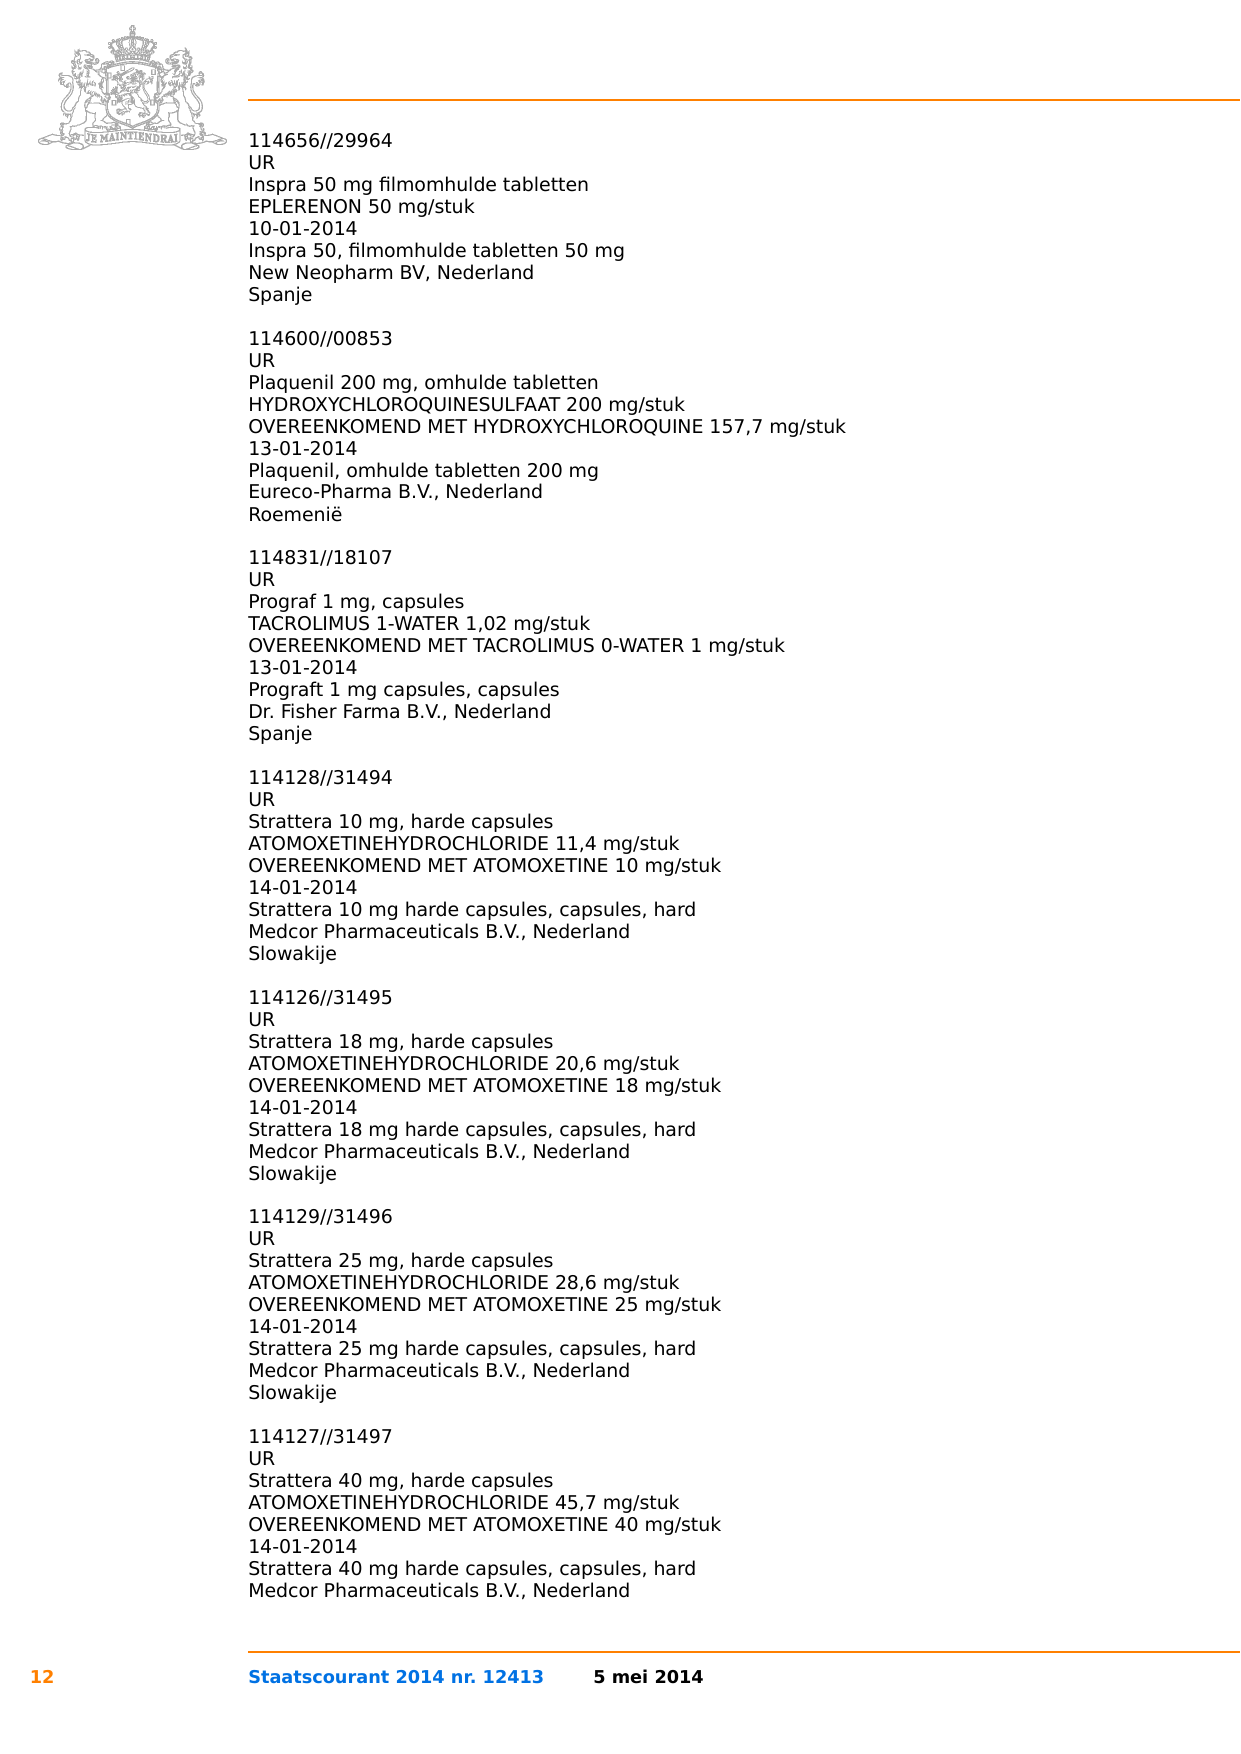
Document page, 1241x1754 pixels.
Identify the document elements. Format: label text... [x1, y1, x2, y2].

text Strattera 40 mg harde capsules, capsules, hard [248, 1558, 1163, 1580]
text Inspra 50, filmomhulde tabletten 50 mg [248, 240, 1163, 262]
text UR [248, 569, 1163, 591]
text ATOMOXETINEHYDROCHLORIDE 45,7 mg/stuk [248, 1492, 1163, 1514]
text Medcor Pharmaceuticals B.V., Nederland [248, 1360, 1163, 1382]
text 114656//29964 [248, 130, 1163, 152]
text Eureco-Pharma B.V., Nederland [248, 481, 1163, 503]
text Slowakije [248, 943, 1163, 965]
text Inspra 50 mg filmomhulde tabletten [248, 174, 1163, 196]
text OVEREENKOMEND MET ATOMOXETINE 40 mg/stuk [248, 1514, 1163, 1536]
text OVEREENKOMEND MET TACROLIMUS 0-WATER 1 mg/stuk [248, 635, 1163, 657]
text Strattera 18 mg harde capsules, capsules, hard [248, 1118, 1163, 1141]
text 14-01-2014 [248, 1097, 1163, 1118]
text Plaquenil 200 mg, omhulde tabletten [248, 372, 1163, 393]
text Medcor Pharmaceuticals B.V., Nederland [248, 1580, 1163, 1602]
text Strattera 40 mg, harde capsules [248, 1470, 1163, 1492]
text 114600//00853 [248, 328, 1163, 349]
text 114831//18107 [248, 547, 1163, 569]
text Prograf 1 mg, capsules [248, 591, 1163, 613]
text 13-01-2014 [248, 437, 1163, 459]
text OVEREENKOMEND MET HYDROXYCHLOROQUINE 157,7 mg/stuk [248, 416, 1163, 437]
text Roemenië [248, 503, 1163, 525]
text Strattera 10 mg harde capsules, capsules, hard [248, 899, 1163, 921]
text OVEREENKOMEND MET ATOMOXETINE 10 mg/stuk [248, 855, 1163, 877]
text 13-01-2014 [248, 657, 1163, 679]
text Plaquenil, omhulde tabletten 200 mg [248, 459, 1163, 481]
text 14-01-2014 [248, 877, 1163, 899]
text TACROLIMUS 1-WATER 1,02 mg/stuk [248, 613, 1163, 635]
text OVEREENKOMEND MET ATOMOXETINE 18 mg/stuk [248, 1074, 1163, 1097]
text Strattera 25 mg harde capsules, capsules, hard [248, 1338, 1163, 1360]
text 10-01-2014 [248, 218, 1163, 240]
text UR [248, 789, 1163, 811]
text EPLERENON 50 mg/stuk [248, 196, 1163, 218]
text ATOMOXETINEHYDROCHLORIDE 20,6 mg/stuk [248, 1053, 1163, 1074]
text OVEREENKOMEND MET ATOMOXETINE 25 mg/stuk [248, 1294, 1163, 1316]
text Medcor Pharmaceuticals B.V., Nederland [248, 921, 1163, 943]
text Strattera 25 mg, harde capsules [248, 1250, 1163, 1272]
text ATOMOXETINEHYDROCHLORIDE 28,6 mg/stuk [248, 1272, 1163, 1294]
text UR [248, 1228, 1163, 1250]
picture [38, 25, 227, 150]
text UR [248, 1009, 1163, 1031]
text 14-01-2014 [248, 1316, 1163, 1338]
text Medcor Pharmaceuticals B.V., Nederland [248, 1141, 1163, 1162]
text Slowakije [248, 1162, 1163, 1184]
text Strattera 10 mg, harde capsules [248, 811, 1163, 833]
text UR [248, 152, 1163, 174]
text Strattera 18 mg, harde capsules [248, 1031, 1163, 1053]
text UR [248, 1448, 1163, 1470]
text 14-01-2014 [248, 1536, 1163, 1558]
text New Neopharm BV, Nederland [248, 262, 1163, 284]
text Spanje [248, 284, 1163, 306]
text Slowakije [248, 1382, 1163, 1404]
text 114129//31496 [248, 1206, 1163, 1228]
text ATOMOXETINEHYDROCHLORIDE 11,4 mg/stuk [248, 833, 1163, 855]
text 114127//31497 [248, 1426, 1163, 1448]
text Spanje [248, 723, 1163, 745]
text Prograft 1 mg capsules, capsules [248, 679, 1163, 701]
text 114126//31495 [248, 987, 1163, 1009]
text Dr. Fisher Farma B.V., Nederland [248, 701, 1163, 723]
text HYDROXYCHLOROQUINESULFAAT 200 mg/stuk [248, 393, 1163, 416]
text UR [248, 349, 1163, 372]
text 114128//31494 [248, 767, 1163, 789]
